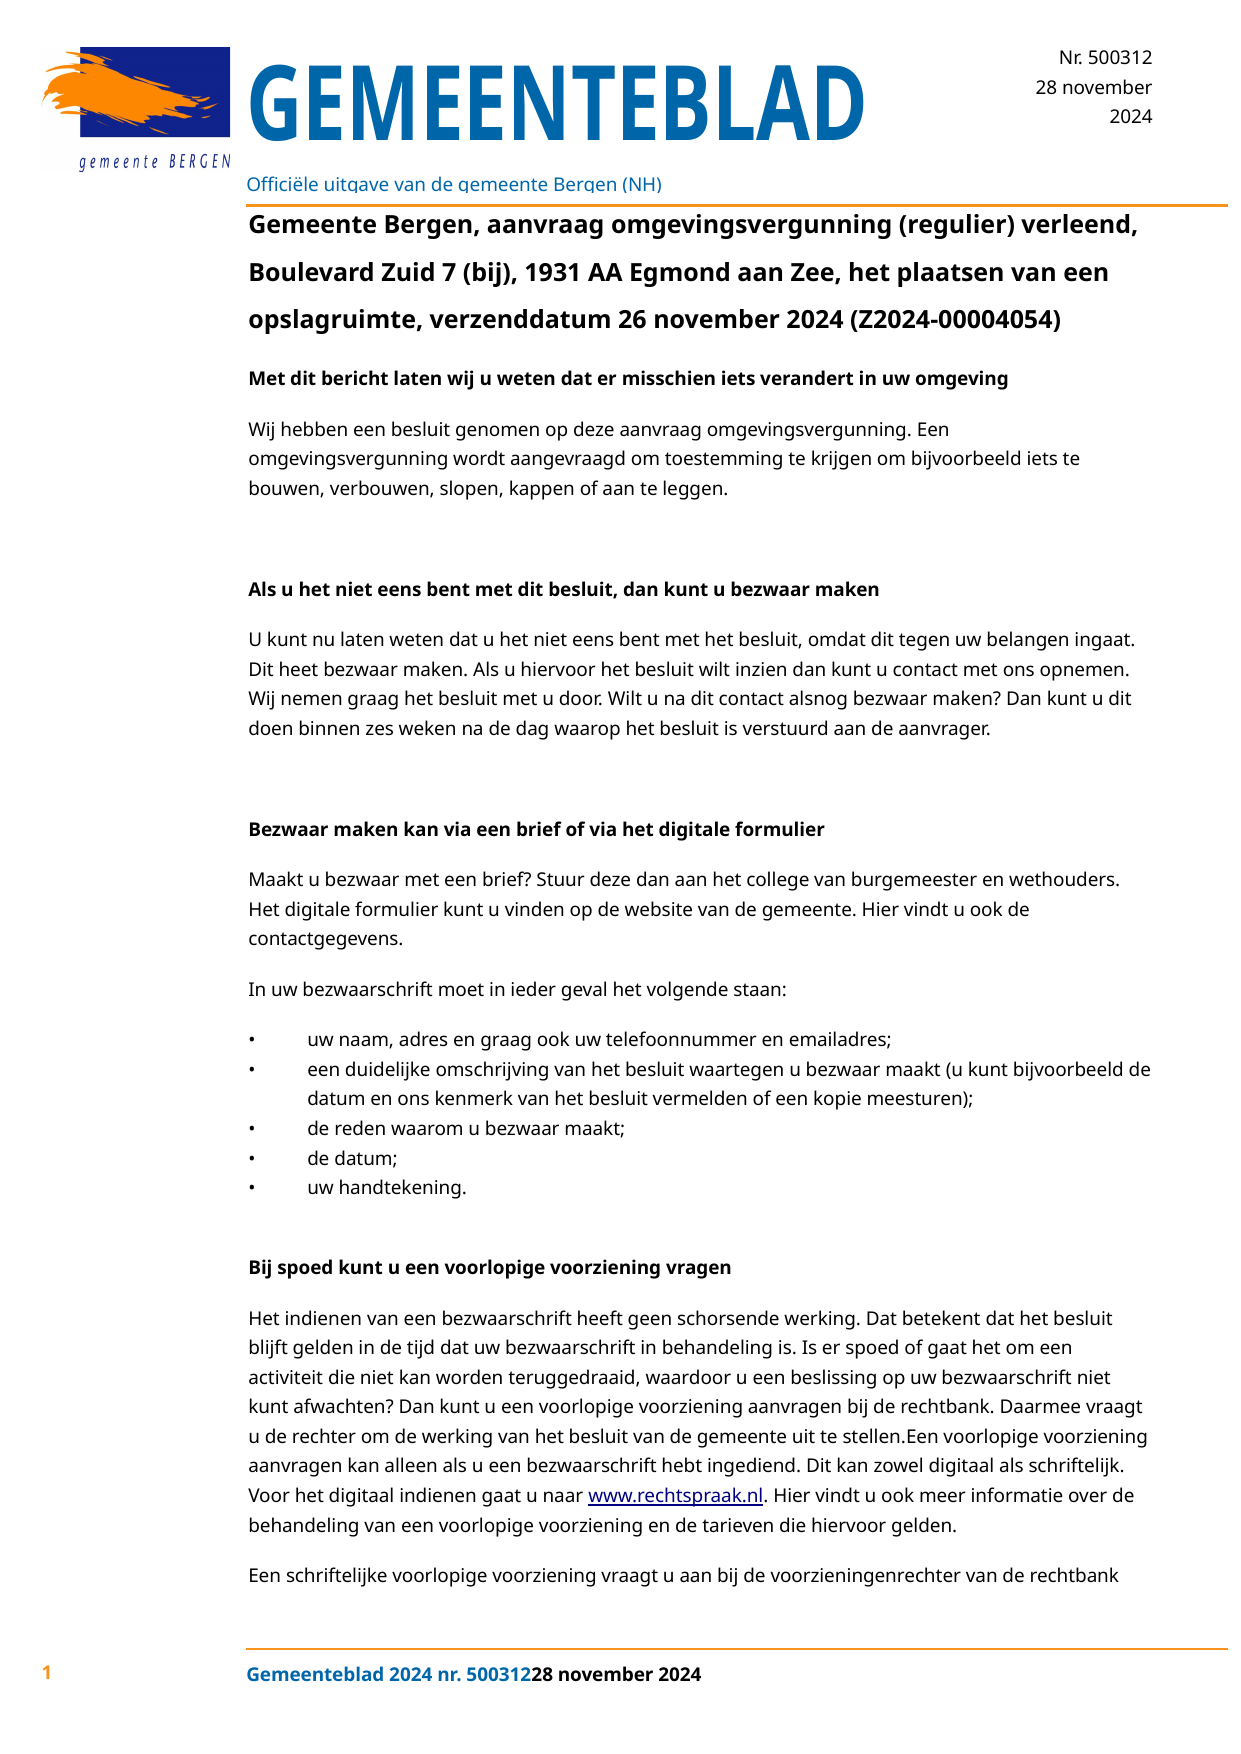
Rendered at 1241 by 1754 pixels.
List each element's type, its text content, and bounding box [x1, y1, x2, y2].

list de reden waarom u bezwaar maakt; [248, 1115, 1152, 1141]
list de datum; [248, 1145, 1152, 1170]
text Gemeente Bergen, aanvraag omgevingsvergunning (regulier) verleend, Boulevard Zuid 7 (bij), 1931 AA Egmond aan Zee, het plaatsen van een opslagruimte, verzenddatum 26 november 2024 (Z2024-00004054) [248, 207, 1152, 336]
text Bezwaar maken kan via een brief of via het digitale formulier [248, 816, 1152, 842]
text Een schriftelijke voorlopige voorziening vraagt u aan bij de voorzieningenrechter van de rechtbank [248, 1562, 1152, 1588]
list uw naam, adres en graag ook uw telefoonnummer en emailadres; [248, 1026, 1152, 1052]
text Wij hebben een besluit genomen op deze aanvraag omgevingsvergunning. Een omgevingsvergunning wordt aangevraagd om toestemming te krijgen om bijvoorbeeld iets te bouwen, verbouwen, slopen, kappen of aan te leggen. [248, 416, 1152, 501]
text In uw bezwaarschrift moet in ieder geval het volgende staan: [248, 976, 1152, 1002]
text Maakt u bezwaar met een brief? Stuur deze dan aan het college van burgemeester en wethouders. Het digitale formulier kunt u vinden op de website van de gemeente. Hier vindt u ook de contactgegevens. [248, 866, 1152, 951]
picture [41, 47, 231, 172]
text U kunt nu laten weten dat u het niet eens bent met het besluit, omdat dit tegen uw belangen ingaat. Dit heet bezwaar maken. Als u hiervoor het besluit wilt inzien dan kunt u contact met ons opnemen. Wij nemen graag het besluit met u door. Wilt u na dit contact alsnog bezwaar maken? Dan kunt u dit doen binnen zes weken na de dag waarop het besluit is verstuurd aan de aanvrager. [248, 626, 1152, 741]
text Met dit bericht laten wij u weten dat er misschien iets verandert in uw omgeving [248, 366, 1152, 391]
list uw handtekening. [248, 1174, 1152, 1200]
list een duidelijke omschrijving van het besluit waartegen u bezwaar maakt (u kunt bijvoorbeeld de datum en ons kenmerk van het besluit vermelden of een kopie meesturen); [248, 1056, 1152, 1111]
text Bij spoed kunt u een voorlopige voorziening vragen [248, 1254, 1152, 1280]
text Als u het niet eens bent met dit besluit, dan kunt u bezwaar maken [248, 576, 1152, 602]
text Het indienen van een bezwaarschrift heeft geen schorsende werking. Dat betekent dat het besluit blijft gelden in de tijd dat uw bezwaarschrift in behandeling is. Is er spoed of gaat het om een activiteit die niet kan worden teruggedraaid, waardoor u een beslissing op uw bezwaarschrift niet kunt afwachten? Dan kunt u een voorlopige voorziening aanvragen bij de rechtbank. Daarmee vraagt u de rechter om de werking van het besluit van de gemeente uit te stellen.Een voorlopige voorziening aanvragen kan alleen als u een bezwaarschrift hebt ingediend. Dit kan zowel digitaal als schriftelijk. Voor het digitaal indienen gaat u naar www.rechtspraak.nl. Hier vindt u ook meer informatie over de behandeling van een voorlopige voorziening en de tarieven die hiervoor gelden. [248, 1305, 1152, 1537]
